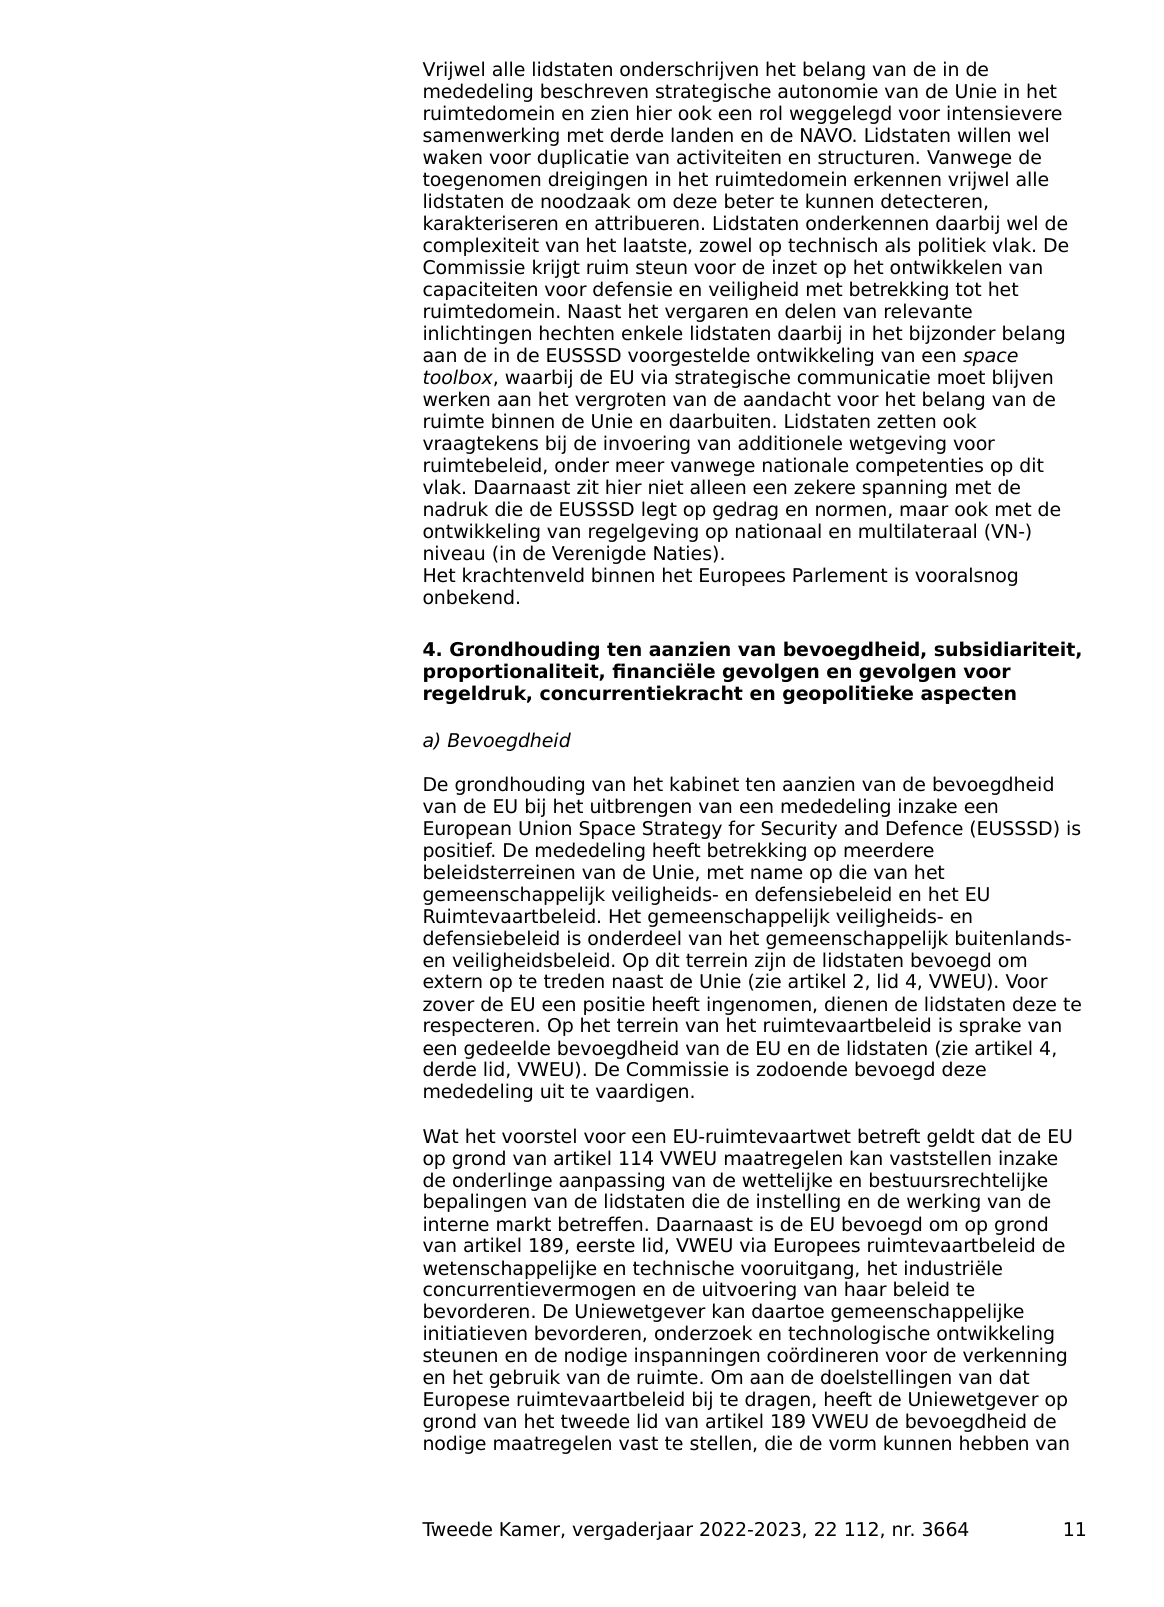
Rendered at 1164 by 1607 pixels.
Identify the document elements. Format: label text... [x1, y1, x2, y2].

subtitle 4. Grondhouding ten aanzien van bevoegdheid, subsidiariteit, proportionaliteit, financiële gevolgen en gevolgen voor regeldruk, concurrentiekracht en geopolitieke aspecten [422, 638, 1087, 704]
subtitle a) Bevoegdheid [422, 729, 1087, 751]
text Wat het voorstel voor een EU-ruimtevaartwet betreft geldt dat de EU op grond van artikel 114 VWEU maatregelen kan vaststellen inzake de onderlinge aanpassing van de wettelijke en bestuursrechtelijke bepalingen van de lidstaten die de instelling en de werking van de interne markt betreffen. Daarnaast is de EU bevoegd om op grond van artikel 189, eerste lid, VWEU via Europees ruimtevaartbeleid de wetenschappelijke en technische vooruitgang, het industriële concurrentievermogen en de uitvoering van haar beleid te bevorderen. De Uniewetgever kan daartoe gemeenschappelijke initiatieven bevorderen, onderzoek en technologische ontwikkeling steunen en de nodige inspanningen coördineren voor de verkenning en het gebruik van de ruimte. Om aan de doelstellingen van dat Europese ruimtevaartbeleid bij te dragen, heeft de Uniewetgever op grond van het tweede lid van artikel 189 VWEU de bevoegdheid de nodige maatregelen vast te stellen, die de vorm kunnen hebben van [422, 1126, 1087, 1455]
text Vrijwel alle lidstaten onderschrijven het belang van de in de mededeling beschreven strategische autonomie van de Unie in het ruimtedomein en zien hier ook een rol weggelegd voor intensievere samenwerking met derde landen en de NAVO. Lidstaten willen wel waken voor duplicatie van activiteiten en structuren. Vanwege de toegenomen dreigingen in het ruimtedomein erkennen vrijwel alle lidstaten de noodzaak om deze beter te kunnen detecteren, karakteriseren en attribueren. Lidstaten onderkennen daarbij wel de complexiteit van het laatste, zowel op technisch als politiek vlak. De Commissie krijgt ruim steun voor de inzet op het ontwikkelen van capaciteiten voor defensie en veiligheid met betrekking tot het ruimtedomein. Naast het vergaren en delen van relevante inlichtingen hechten enkele lidstaten daarbij in het bijzonder belang aan de in de EUSSSD voorgestelde ontwikkeling van een space toolbox, waarbij de EU via strategische communicatie moet blijven werken aan het vergroten van de aandacht voor het belang van de ruimte binnen de Unie en daarbuiten. Lidstaten zetten ook vraagtekens bij de invoering van additionele wetgeving voor ruimtebeleid, onder meer vanwege nationale competenties op dit vlak. Daarnaast zit hier niet alleen een zekere spanning met de nadruk die de EUSSSD legt op gedrag en normen, maar ook met de ontwikkeling van regelgeving op nationaal en multilateraal (VN-) niveau (in de Verenigde Naties). [422, 59, 1087, 564]
text De grondhouding van het kabinet ten aanzien van de bevoegdheid van de EU bij het uitbrengen van een mededeling inzake een European Union Space Strategy for Security and Defence (EUSSSD) is positief. De mededeling heeft betrekking op meerdere beleidsterreinen van de Unie, met name op die van het gemeenschappelijk veiligheids- en defensiebeleid en het EU Ruimtevaartbeleid. Het gemeenschappelijk veiligheids- en defensiebeleid is onderdeel van het gemeenschappelijk buitenlands- en veiligheidsbeleid. Op dit terrein zijn de lidstaten bevoegd om extern op te treden naast de Unie (zie artikel 2, lid 4, VWEU). Voor zover de EU een positie heeft ingenomen, dienen de lidstaten deze te respecteren. Op het terrein van het ruimtevaartbeleid is sprake van een gedeelde bevoegdheid van de EU en de lidstaten (zie artikel 4, derde lid, VWEU). De Commissie is zodoende bevoegd deze mededeling uit te vaardigen. [422, 774, 1087, 1103]
text Het krachtenveld binnen het Europees Parlement is vooralsnog onbekend. [422, 564, 1087, 608]
